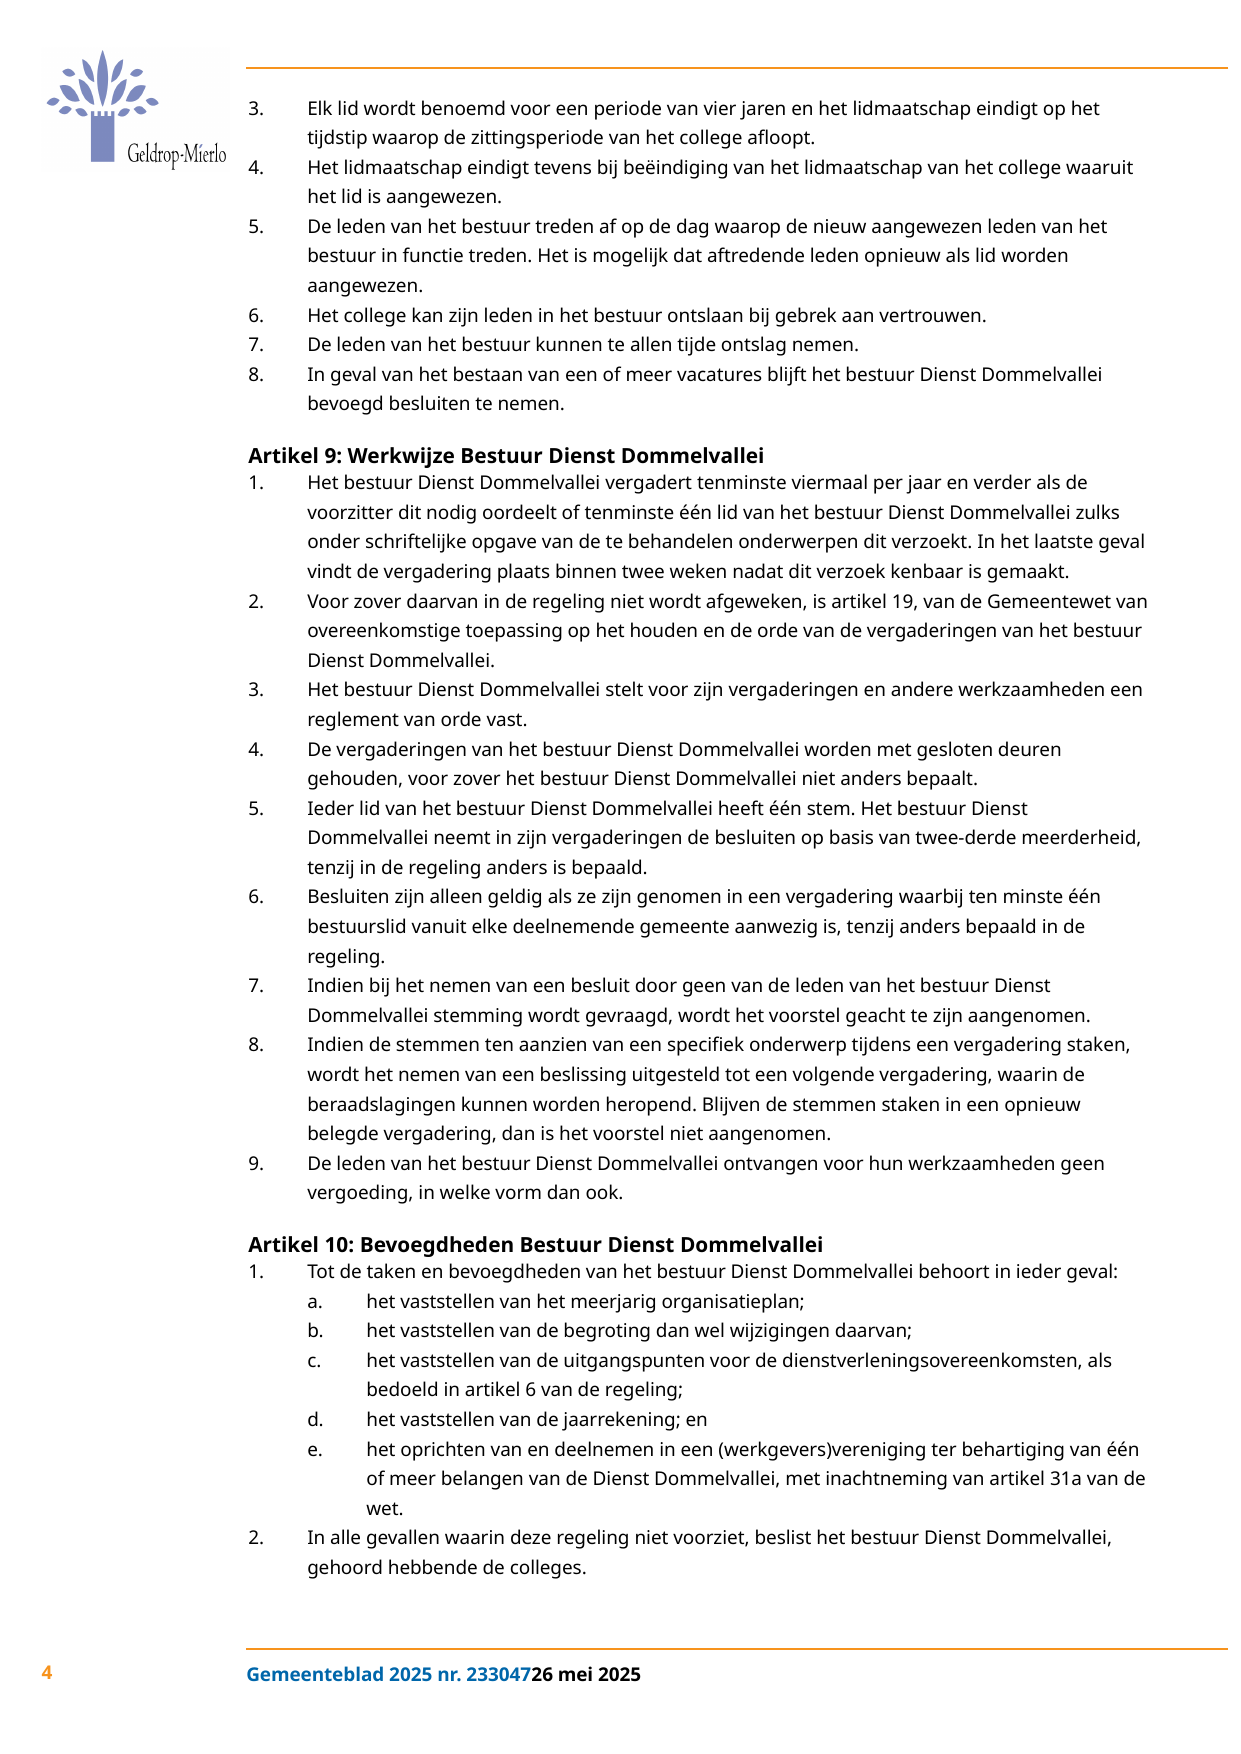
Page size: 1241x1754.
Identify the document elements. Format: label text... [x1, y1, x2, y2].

list Het bestuur Dienst Dommelvallei stelt voor zijn vergaderingen en andere werkzaamheden een reglement van orde vast. [248, 677, 1152, 732]
list De leden van het bestuur Dienst Dommelvallei ontvangen voor hun werkzaamheden geen vergoeding, in welke vorm dan ook. [248, 1150, 1152, 1205]
list Indien bij het nemen van een besluit door geen van de leden van het bestuur Dienst Dommelvallei stemming wordt gevraagd, wordt het voorstel geacht te zijn aangenomen. [248, 972, 1152, 1028]
list Tot de taken en bevoegdheden van het bestuur Dienst Dommelvallei behoort in ieder geval: [248, 1258, 1152, 1284]
list Indien de stemmen ten aanzien van een specifiek onderwerp tijdens een vergadering staken, wordt het nemen van een beslissing uitgesteld tot een volgende vergadering, waarin de beraadslagingen kunnen worden heropend. Blijven de stemmen staken in een opnieuw belegde vergadering, dan is het voorstel niet aangenomen. [248, 1032, 1152, 1146]
list Elk lid wordt benoemd voor een periode van vier jaren en het lidmaatschap eindigt op het tijdstip waarop de zittingsperiode van het college afloopt. [248, 95, 1152, 150]
list het vaststellen van het meerjarig organisatieplan; [307, 1288, 1152, 1314]
list De leden van het bestuur kunnen te allen tijde ontslag nemen. [248, 331, 1152, 357]
list Het lidmaatschap eindigt tevens bij beëindiging van het lidmaatschap van het college waaruit het lid is aangewezen. [248, 154, 1152, 209]
list Besluiten zijn alleen geldig als ze zijn genomen in een vergadering waarbij ten minste één bestuurslid vanuit elke deelnemende gemeente aanwezig is, tenzij anders bepaald in de regeling. [248, 884, 1152, 968]
list het vaststellen van de uitgangspunten voor de dienstverleningsovereenkomsten, als bedoeld in artikel 6 van de regeling; [307, 1347, 1152, 1402]
text Artikel 9: Werkwijze Bestuur Dienst Dommelvallei [248, 441, 1152, 469]
list Voor zover daarvan in de regeling niet wordt afgeweken, is artikel 19, van de Gemeentewet van overeenkomstige toepassing op het houden en de orde van de vergaderingen van het bestuur Dienst Dommelvallei. [248, 588, 1152, 673]
list In geval van het bestaan van een of meer vacatures blijft het bestuur Dienst Dommelvallei bevoegd besluiten te nemen. [248, 361, 1152, 416]
list Ieder lid van het bestuur Dienst Dommelvallei heeft één stem. Het bestuur Dienst Dommelvallei neemt in zijn vergaderingen de besluiten op basis van twee-derde meerderheid, tenzij in de regeling anders is bepaald. [248, 795, 1152, 880]
list het vaststellen van de jaarrekening; en [307, 1406, 1152, 1432]
list het vaststellen van de begroting dan wel wijzigingen daarvan; [307, 1317, 1152, 1343]
text Artikel 10: Bevoegdheden Bestuur Dienst Dommelvallei [248, 1230, 1152, 1258]
list De vergaderingen van het bestuur Dienst Dommelvallei worden met gesloten deuren gehouden, voor zover het bestuur Dienst Dommelvallei niet anders bepaalt. [248, 736, 1152, 791]
list het oprichten van en deelnemen in een (werkgevers)vereniging ter behartiging van één of meer belangen van de Dienst Dommelvallei, met inachtneming van artikel 31a van de wet. [307, 1436, 1152, 1521]
picture [41, 47, 231, 172]
list In alle gevallen waarin deze regeling niet voorziet, beslist het bestuur Dienst Dommelvallei, gehoord hebbende de colleges. [248, 1524, 1152, 1580]
list Het bestuur Dienst Dommelvallei vergadert tenminste viermaal per jaar en verder als de voorzitter dit nodig oordeelt of tenminste één lid van het bestuur Dienst Dommelvallei zulks onder schriftelijke opgave van de te behandelen onderwerpen dit verzoekt. In het laatste geval vindt de vergadering plaats binnen twee weken nadat dit verzoek kenbaar is gemaakt. [248, 469, 1152, 584]
list De leden van het bestuur treden af op de dag waarop de nieuw aangewezen leden van het bestuur in functie treden. Het is mogelijk dat aftredende leden opnieuw als lid worden aangewezen. [248, 213, 1152, 298]
list Het college kan zijn leden in het bestuur ontslaan bij gebrek aan vertrouwen. [248, 302, 1152, 328]
